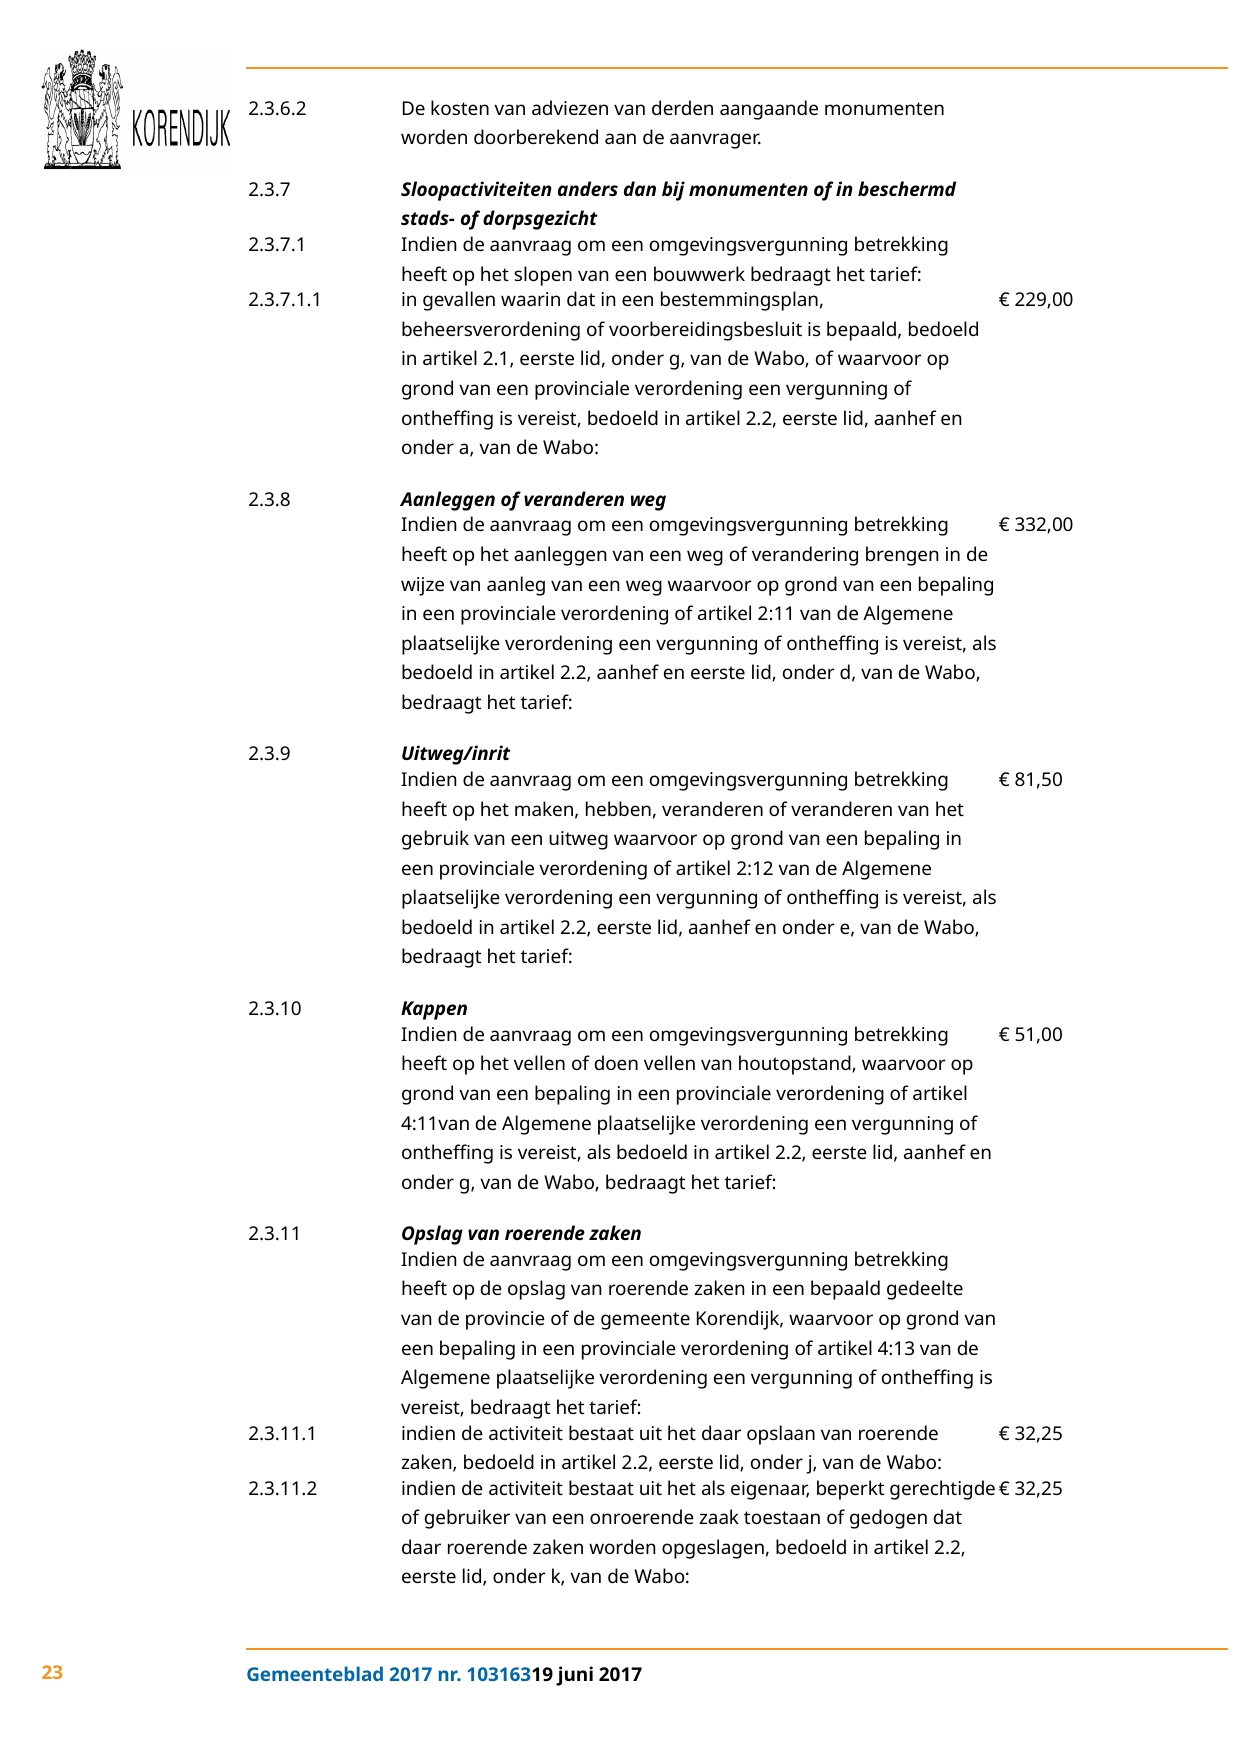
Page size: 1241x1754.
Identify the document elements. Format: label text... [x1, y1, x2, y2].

table_cell € 51,00 [999, 1021, 1152, 1194]
table_cell Indien de aanvraag om een omgevingsvergunning betrekking heeft op het aanleggen van een weg of verandering brengen in de wijze van aanleg van een weg waarvoor op grond van een bepaling in een provinciale verordening of artikel 2:11 van de Algemene plaatselijke verordening een vergunning of ontheffing is vereist, als bedoeld in artikel 2.2, aanhef en eerste lid, onder d, van de Wabo, bedraagt het tarief: [401, 512, 999, 715]
table_cell 2.3.11.2 [248, 1475, 401, 1589]
picture [41, 47, 231, 172]
table_cell Opslag van roerende zaken [401, 1220, 999, 1246]
table_cell [248, 715, 401, 741]
table_cell € 32,25 [999, 1475, 1152, 1589]
table_cell Indien de aanvraag om een omgevingsvergunning betrekking heeft op de opslag van roerende zaken in een bepaald gedeelte van de provincie of de gemeente Korendijk, waarvoor op grond van een bepaling in een provinciale verordening of artikel 4:13 van de Algemene plaatselijke verordening een vergunning of ontheffing is vereist, bedraagt het tarief: [401, 1246, 999, 1420]
table_cell 2.3.11.1 [248, 1420, 401, 1475]
table_cell [999, 231, 1152, 286]
table_cell 2.3.11 [248, 1220, 401, 1246]
table_cell [401, 150, 999, 176]
table_cell [999, 715, 1152, 741]
table_cell Kappen [401, 995, 999, 1021]
table_cell [999, 95, 1152, 150]
table_cell [999, 1195, 1152, 1220]
table_cell [401, 460, 999, 486]
table_cell 2.3.8 [248, 486, 401, 512]
table_cell € 229,00 [999, 286, 1152, 460]
table_cell [401, 970, 999, 995]
table_cell Indien de aanvraag om een omgevingsvergunning betrekking heeft op het slopen van een bouwwerk bedraagt het tarief: [401, 231, 999, 286]
table_cell [248, 1246, 401, 1420]
table_cell 2.3.7 [248, 176, 401, 231]
table_cell [401, 1195, 999, 1220]
table_cell [999, 460, 1152, 486]
table_cell De kosten van adviezen van derden aangaande monumenten worden doorberekend aan de aanvrager. [401, 95, 999, 150]
table_cell € 81,50 [999, 766, 1152, 969]
table_cell 2.3.7.1.1 [248, 286, 401, 460]
table_cell indien de activiteit bestaat uit het daar opslaan van roerende zaken, bedoeld in artikel 2.2, eerste lid, onder j, van de Wabo: [401, 1420, 999, 1475]
table_cell indien de activiteit bestaat uit het als eigenaar, beperkt gerechtigde of gebruiker van een onroerende zaak toestaan of gedogen dat daar roerende zaken worden opgeslagen, bedoeld in artikel 2.2, eerste lid, onder k, van de Wabo: [401, 1475, 999, 1589]
table_cell [999, 1220, 1152, 1246]
table_cell [999, 486, 1152, 512]
table_cell [248, 460, 401, 486]
table_cell [401, 715, 999, 741]
table_cell Sloopactiviteiten anders dan bij monumenten of in beschermd stads- of dorpsgezicht [401, 176, 999, 231]
table_cell [999, 150, 1152, 176]
table_cell 2.3.7.1 [248, 231, 401, 286]
table_cell 2.3.9 [248, 741, 401, 766]
table_cell Aanleggen of veranderen weg [401, 486, 999, 512]
table_cell [248, 150, 401, 176]
table_cell 2.3.6.2 [248, 95, 401, 150]
table_cell [248, 970, 401, 995]
table_cell [248, 512, 401, 715]
table_cell 2.3.10 [248, 995, 401, 1021]
table_cell [248, 1195, 401, 1220]
table_cell € 332,00 [999, 512, 1152, 715]
table_cell [999, 970, 1152, 995]
table_cell [999, 741, 1152, 766]
table_cell € 32,25 [999, 1420, 1152, 1475]
table_cell [999, 176, 1152, 231]
table_cell [999, 1246, 1152, 1420]
table_cell Uitweg/inrit [401, 741, 999, 766]
table_cell in gevallen waarin dat in een bestemmingsplan, beheersverordening of voorbereidingsbesluit is bepaald, bedoeld in artikel 2.1, eerste lid, onder g, van de Wabo, of waarvoor op grond van een provinciale verordening een vergunning of ontheffing is vereist, bedoeld in artikel 2.2, eerste lid, aanhef en onder a, van de Wabo: [401, 286, 999, 460]
table_cell Indien de aanvraag om een omgevingsvergunning betrekking heeft op het vellen of doen vellen van houtopstand, waarvoor op grond van een bepaling in een provinciale verordening of artikel 4:11van de Algemene plaatselijke verordening een vergunning of ontheffing is vereist, als bedoeld in artikel 2.2, eerste lid, aanhef en onder g, van de Wabo, bedraagt het tarief: [401, 1021, 999, 1194]
table_cell [248, 766, 401, 969]
table_cell [248, 1021, 401, 1194]
table_cell Indien de aanvraag om een omgevingsvergunning betrekking heeft op het maken, hebben, veranderen of veranderen van het gebruik van een uitweg waarvoor op grond van een bepaling in een provinciale verordening of artikel 2:12 van de Algemene plaatselijke verordening een vergunning of ontheffing is vereist, als bedoeld in artikel 2.2, eerste lid, aanhef en onder e, van de Wabo, bedraagt het tarief: [401, 766, 999, 969]
table_cell [999, 995, 1152, 1021]
